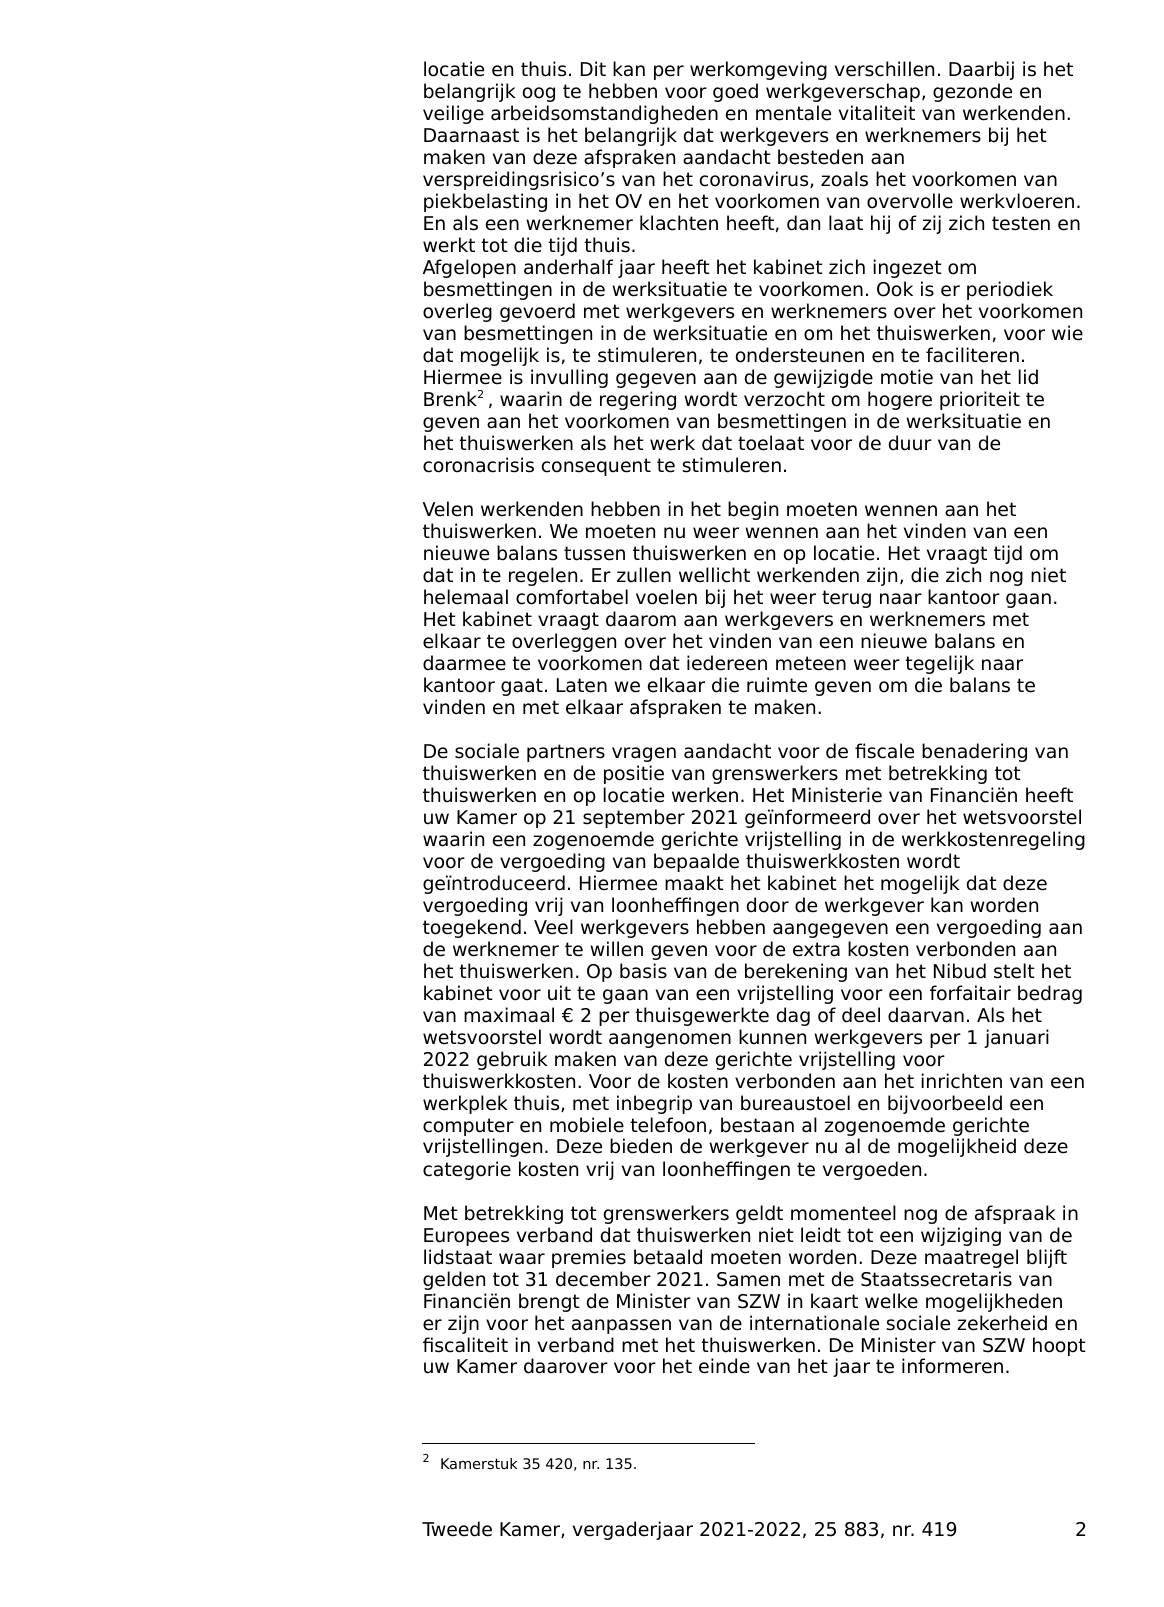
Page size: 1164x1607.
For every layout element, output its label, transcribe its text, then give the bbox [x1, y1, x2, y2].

text locatie en thuis. Dit kan per werkomgeving verschillen. Daarbij is het belangrijk oog te hebben voor goed werkgeverschap, gezonde en veilige arbeidsomstandigheden en mentale vitaliteit van werkenden. [422, 59, 1087, 125]
text Met betrekking tot grenswerkers geldt momenteel nog de afspraak in Europees verband dat thuiswerken niet leidt tot een wijziging van de lidstaat waar premies betaald moeten worden. Deze maatregel blijft gelden tot 31 december 2021. Samen met de Staatssecretaris van Financiën brengt de Minister van SZW in kaart welke mogelijkheden er zijn voor het aanpassen van de internationale sociale zekerheid en fiscaliteit in verband met het thuiswerken. De Minister van SZW hoopt uw Kamer daarover voor het einde van het jaar te informeren. [422, 1203, 1087, 1378]
text Daarnaast is het belangrijk dat werkgevers en werknemers bij het maken van deze afspraken aandacht besteden aan verspreidingsrisico’s van het coronavirus, zoals het voorkomen van piekbelasting in het OV en het voorkomen van overvolle werkvloeren. En als een werknemer klachten heeft, dan laat hij of zij zich testen en werkt tot die tijd thuis. [422, 125, 1087, 257]
text Kamerstuk 35 420, nr. 135. [422, 1452, 1087, 1474]
text Afgelopen anderhalf jaar heeft het kabinet zich ingezet om besmettingen in de werksituatie te voorkomen. Ook is er periodiek overleg gevoerd met werkgevers en werknemers over het voorkomen van besmettingen in de werksituatie en om het thuiswerken, voor wie dat mogelijk is, te stimuleren, te ondersteunen en te faciliteren. Hiermee is invulling gegeven aan de gewijzigde motie van het lid Brenk, waarin de regering wordt verzocht om hogere prioriteit te geven aan het voorkomen van besmettingen in de werksituatie en het thuiswerken als het werk dat toelaat voor de duur van de coronacrisis consequent te stimuleren. [422, 257, 1087, 477]
text De sociale partners vragen aandacht voor de fiscale benadering van thuiswerken en de positie van grenswerkers met betrekking tot thuiswerken en op locatie werken. Het Ministerie van Financiën heeft uw Kamer op 21 september 2021 geïnformeerd over het wetsvoorstel waarin een zogenoemde gerichte vrijstelling in de werkkostenregeling voor de vergoeding van bepaalde thuiswerkkosten wordt geïntroduceerd. Hiermee maakt het kabinet het mogelijk dat deze vergoeding vrij van loonheffingen door de werkgever kan worden toegekend. Veel werkgevers hebben aangegeven een vergoeding aan de werknemer te willen geven voor de extra kosten verbonden aan het thuiswerken. Op basis van de berekening van het Nibud stelt het kabinet voor uit te gaan van een vrijstelling voor een forfaitair bedrag van maximaal € 2 per thuisgewerkte dag of deel daarvan. Als het wetsvoorstel wordt aangenomen kunnen werkgevers per 1 januari 2022 gebruik maken van deze gerichte vrijstelling voor thuiswerkkosten. Voor de kosten verbonden aan het inrichten van een werkplek thuis, met inbegrip van bureaustoel en bijvoorbeeld een computer en mobiele telefoon, bestaan al zogenoemde gerichte vrijstellingen. Deze bieden de werkgever nu al de mogelijkheid deze categorie kosten vrij van loonheffingen te vergoeden. [422, 741, 1087, 1180]
text Velen werkenden hebben in het begin moeten wennen aan het thuiswerken. We moeten nu weer wennen aan het vinden van een nieuwe balans tussen thuiswerken en op locatie. Het vraagt tijd om dat in te regelen. Er zullen wellicht werkenden zijn, die zich nog niet helemaal comfortabel voelen bij het weer terug naar kantoor gaan. Het kabinet vraagt daarom aan werkgevers en werknemers met elkaar te overleggen over het vinden van een nieuwe balans en daarmee te voorkomen dat iedereen meteen weer tegelijk naar kantoor gaat. Laten we elkaar die ruimte geven om die balans te vinden en met elkaar afspraken te maken. [422, 499, 1087, 719]
